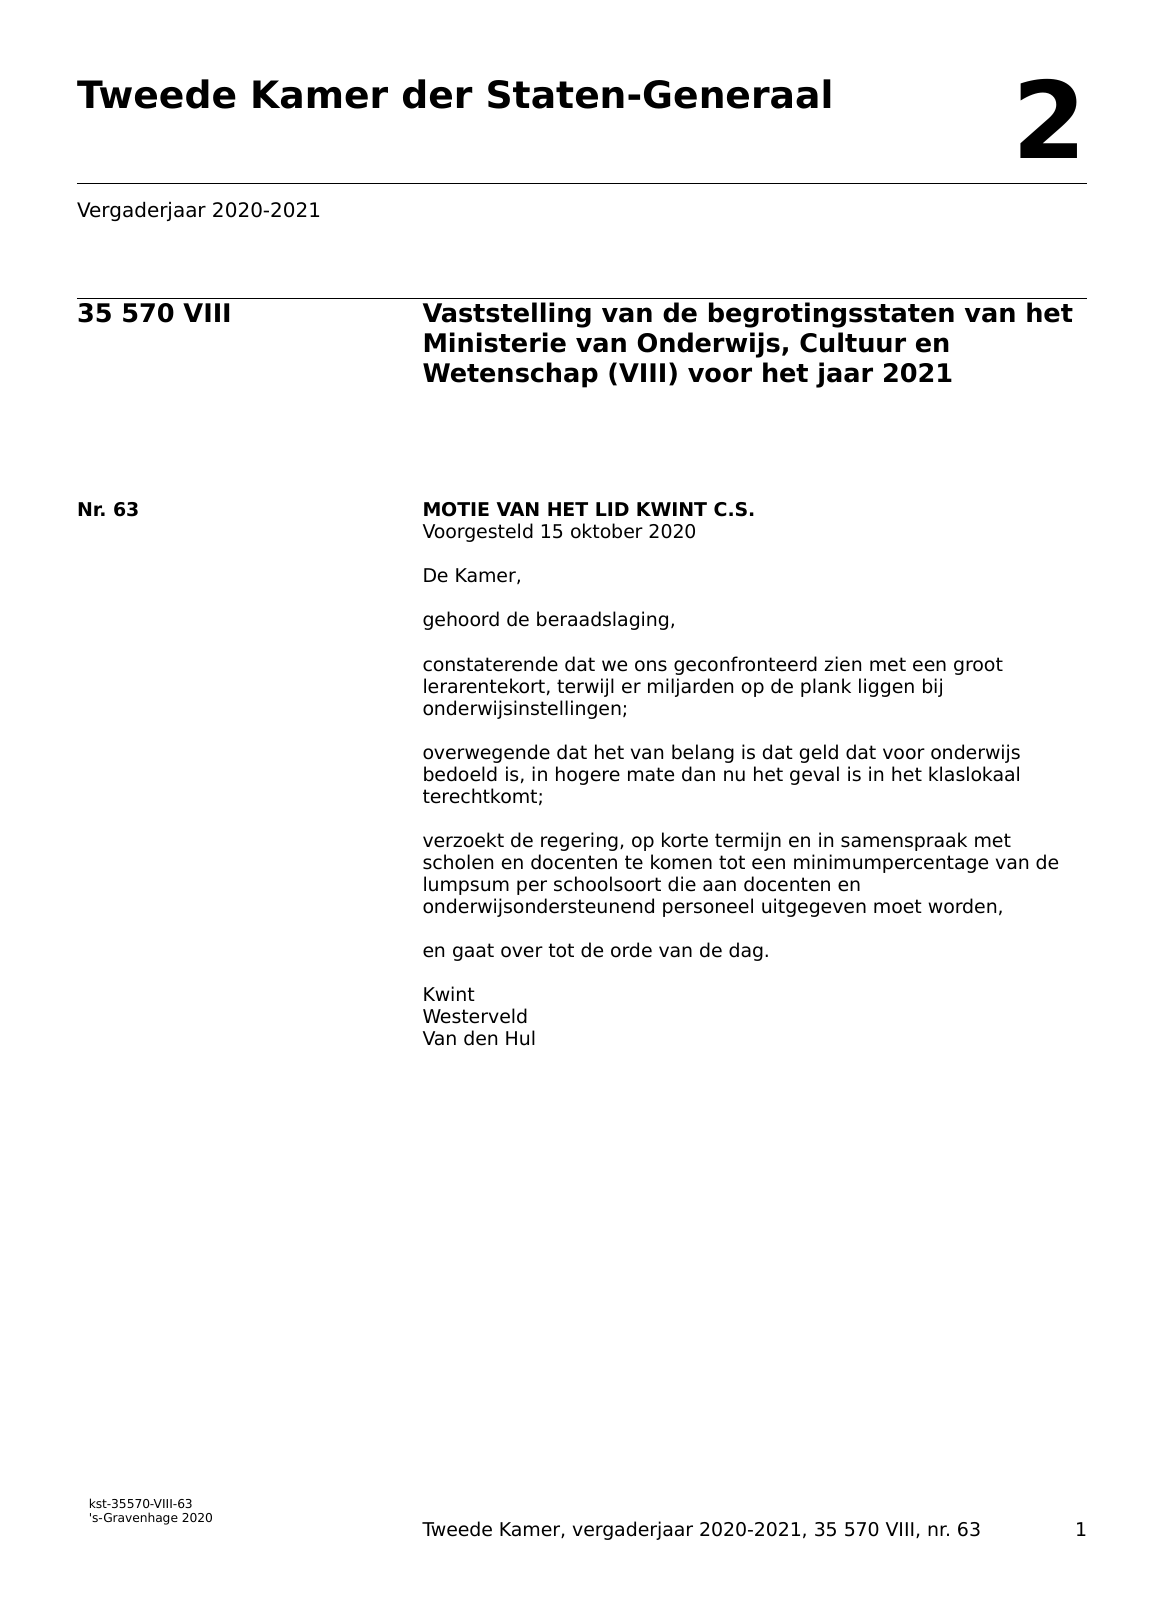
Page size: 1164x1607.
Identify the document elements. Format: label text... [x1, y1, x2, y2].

table_header Tweede Kamer der Staten-Generaal [77, 59, 886, 183]
text kst-35570-VIII-63 [88, 1497, 323, 1511]
subtitle 35 570 VIII Vaststelling van de begrotingsstaten van het Ministerie van Onderwijs, Cultuur en Wetenschap (VIII) voor het jaar 2021 [77, 299, 1087, 388]
text De Kamer, [422, 565, 1087, 587]
text constaterende dat we ons geconfronteerd zien met een groot lerarentekort, terwijl er miljarden op de plank liggen bij onderwijsinstellingen; [422, 653, 1087, 719]
text overwegende dat het van belang is dat geld dat voor onderwijs bedoeld is, in hogere mate dan nu het geval is in het klaslokaal terechtkomt; [422, 742, 1087, 808]
text Westerveld [422, 1006, 1087, 1028]
table_cell Vergaderjaar 2020-2021 [77, 184, 1087, 298]
text Van den Hul [422, 1028, 1087, 1050]
text en gaat over tot de orde van de dag. [422, 940, 1087, 962]
text verzoekt de regering, op korte termijn en in samenspraak met scholen en docenten te komen tot een minimumpercentage van de lumpsum per schoolsoort die aan docenten en onderwijsondersteunend personeel uitgegeven moet worden, [422, 830, 1087, 918]
subtitle Nr. 63 MOTIE VAN HET LID KWINT C.S. [77, 499, 1087, 521]
text Voorgesteld 15 oktober 2020 [422, 521, 1087, 543]
text Kwint [422, 984, 1087, 1006]
table_header 2 [886, 59, 1087, 183]
text gehoord de beraadslaging, [422, 609, 1087, 631]
text 's-Gravenhage 2020 [88, 1511, 323, 1525]
